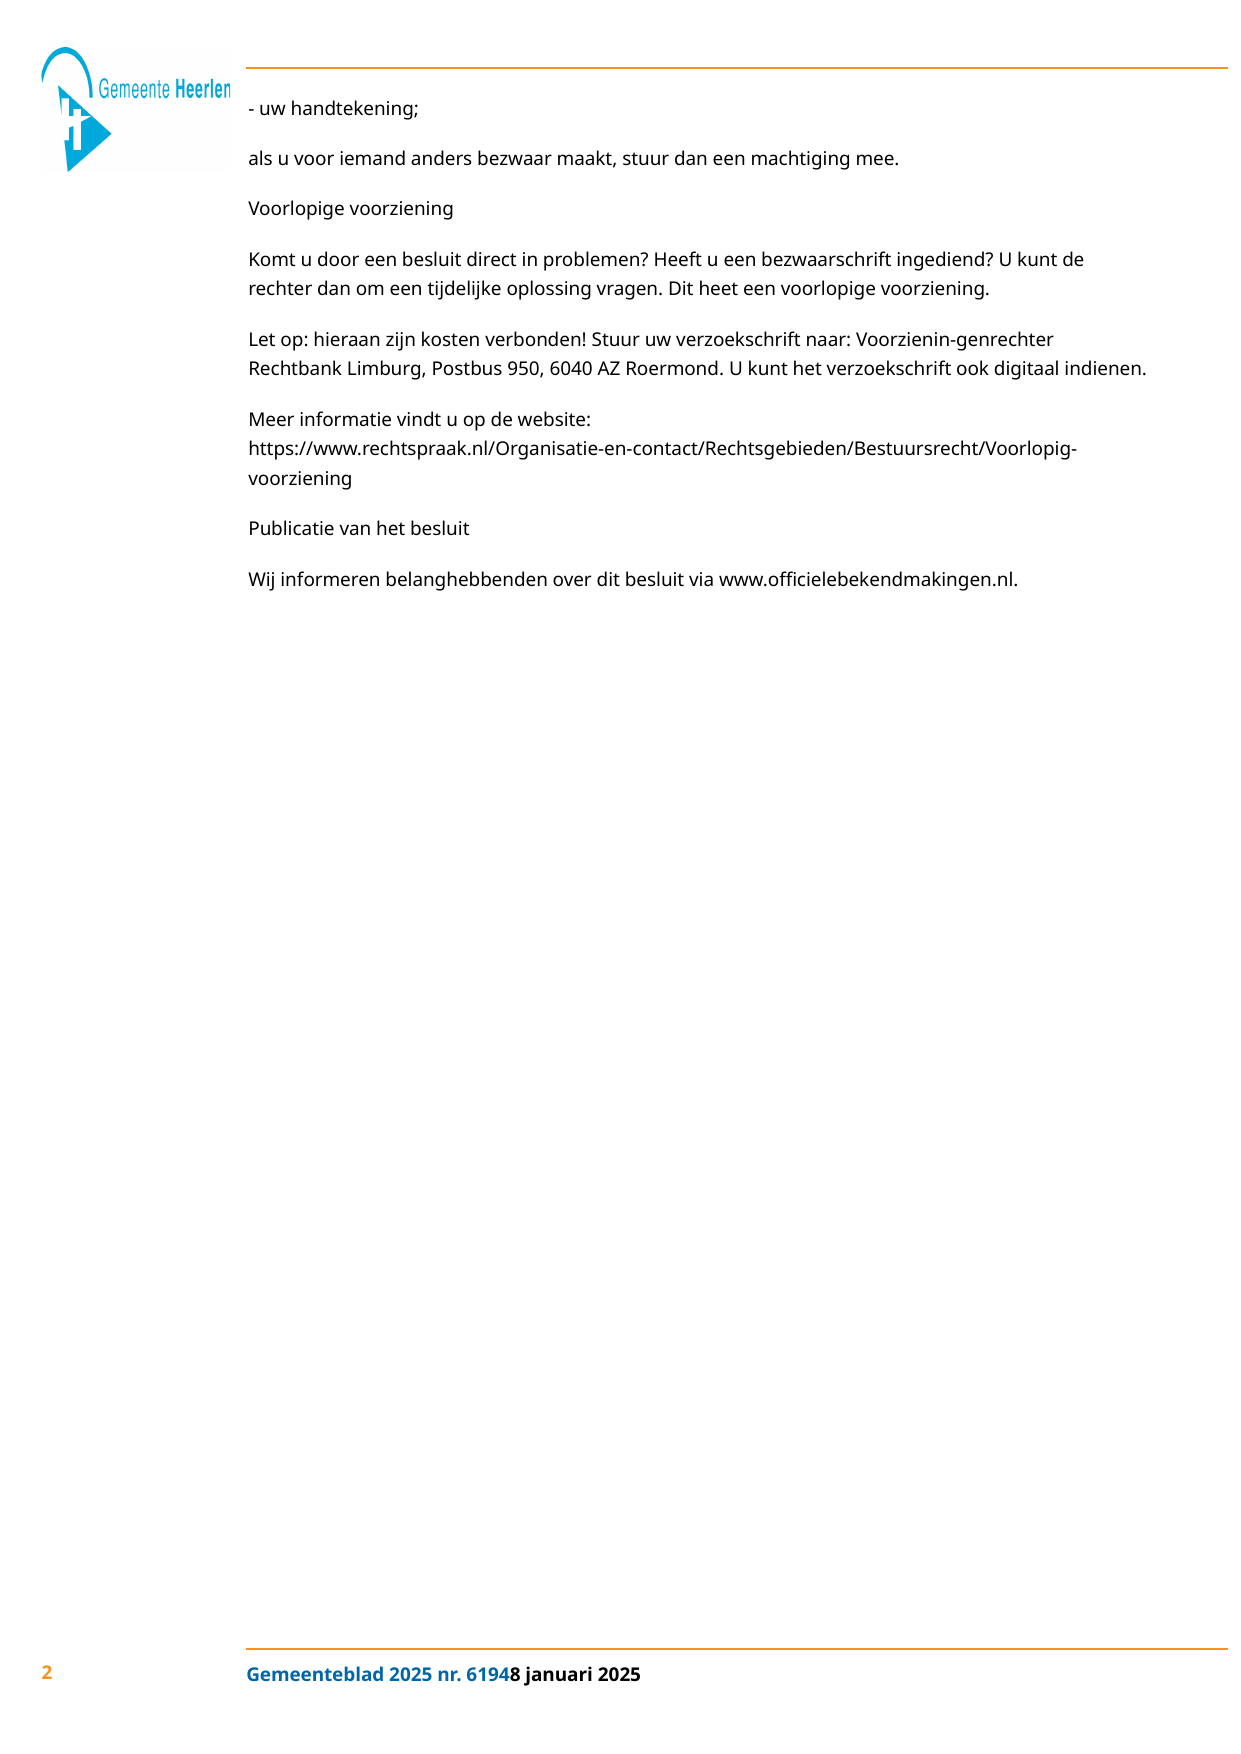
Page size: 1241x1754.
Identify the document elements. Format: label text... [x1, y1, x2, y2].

picture [41, 47, 59, 70]
text Publicatie van het besluit [248, 516, 1152, 541]
text - uw handtekening; [248, 95, 1152, 121]
text Meer informatie vindt u op de website: https://www.rechtspraak.nl/Organisatie-en-contact/Rechtsgebieden/Bestuursrecht/Voorlopig-voorziening [248, 406, 1152, 491]
text als u voor iemand anders bezwaar maakt, stuur dan een machtiging mee. [248, 145, 1152, 171]
text Let op: hieraan zijn kosten verbonden! Stuur uw verzoekschrift naar: Voorzienin-genrechter Rechtbank Limburg, Postbus 950, 6040 AZ Roermond. U kunt het verzoekschrift ook digitaal indienen. [248, 326, 1152, 381]
text Voorlopige voorziening [248, 196, 1152, 221]
text Wij informeren belanghebbenden over dit besluit via www.officielebekendmakingen.nl. [248, 566, 1152, 592]
picture [41, 47, 231, 172]
text Komt u door een besluit direct in problemen? Heeft u een bezwaarschrift ingediend? U kunt de rechter dan om een tijdelijke oplossing vragen. Dit heet een voorlopige voorziening. [248, 246, 1152, 301]
